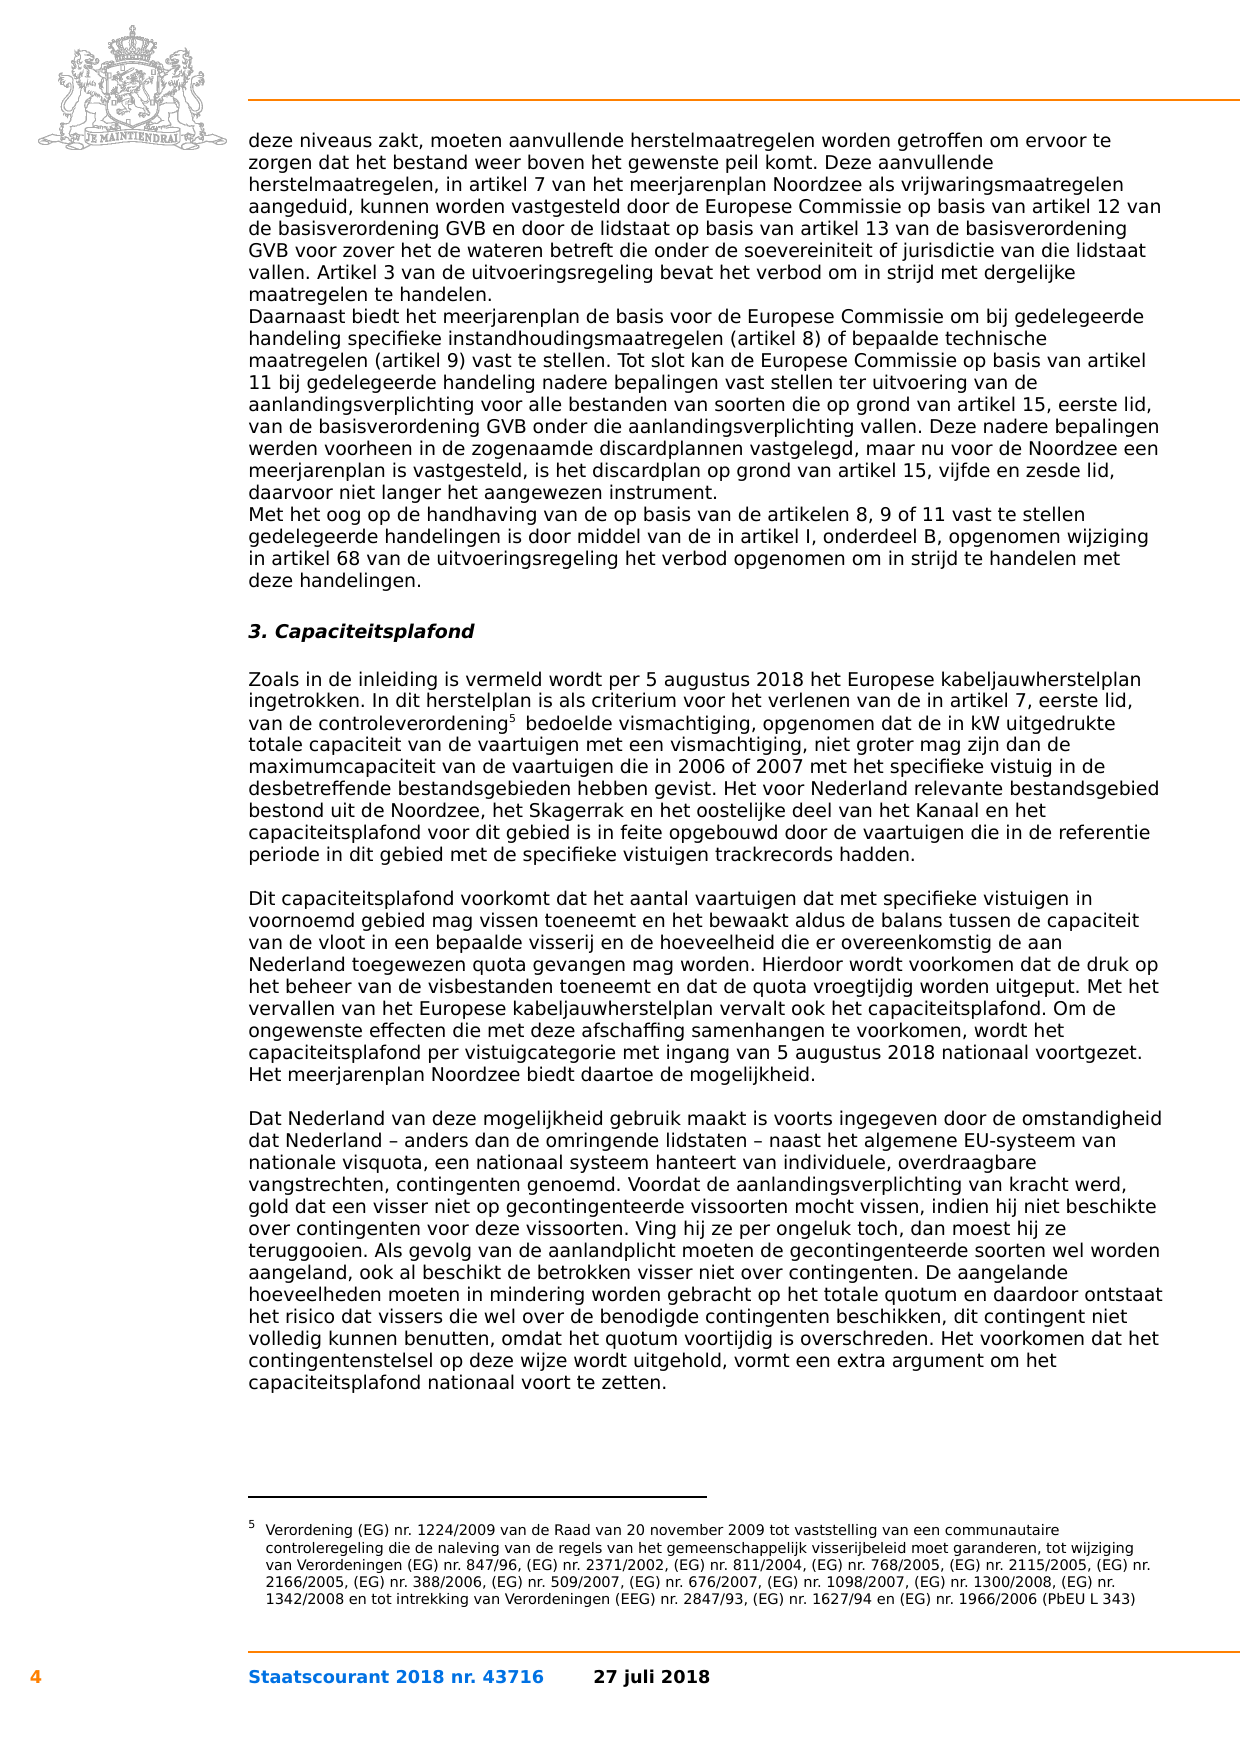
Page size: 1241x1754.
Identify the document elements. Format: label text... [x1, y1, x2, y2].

text deze niveaus zakt, moeten aanvullende herstelmaatregelen worden getroffen om ervoor te zorgen dat het bestand weer boven het gewenste peil komt. Deze aanvullende herstelmaatregelen, in artikel 7 van het meerjarenplan Noordzee als vrijwaringsmaatregelen aangeduid, kunnen worden vastgesteld door de Europese Commissie op basis van artikel 12 van de basisverordening GVB en door de lidstaat op basis van artikel 13 van de basisverordening GVB voor zover het de wateren betreft die onder de soevereiniteit of jurisdictie van die lidstaat vallen. Artikel 3 van de uitvoeringsregeling bevat het verbod om in strijd met dergelijke maatregelen te handelen. [248, 130, 1163, 306]
text Zoals in de inleiding is vermeld wordt per 5 augustus 2018 het Europese kabeljauwherstelplan ingetrokken. In dit herstelplan is als criterium voor het verlenen van de in artikel 7, eerste lid, van de controleverordening bedoelde vismachtiging, opgenomen dat de in kW uitgedrukte totale capaciteit van de vaartuigen met een vismachtiging, niet groter mag zijn dan de maximumcapaciteit van de vaartuigen die in 2006 of 2007 met het specifieke vistuig in de desbetreffende bestandsgebieden hebben gevist. Het voor Nederland relevante bestandsgebied bestond uit de Noordzee, het Skagerrak en het oostelijke deel van het Kanaal en het capaciteitsplafond voor dit gebied is in feite opgebouwd door de vaartuigen die in de referentie periode in dit gebied met de specifieke vistuigen trackrecords hadden. [248, 668, 1163, 866]
text Met het oog op de handhaving van de op basis van de artikelen 8, 9 of 11 vast te stellen gedelegeerde handelingen is door middel van de in artikel I, onderdeel B, opgenomen wijziging in artikel 68 van de uitvoeringsregeling het verbod opgenomen om in strijd te handelen met deze handelingen. [248, 503, 1163, 591]
subtitle 3. Capaciteitsplafond [248, 621, 1163, 643]
picture [38, 25, 227, 150]
text Dit capaciteitsplafond voorkomt dat het aantal vaartuigen dat met specifieke vistuigen in voornoemd gebied mag vissen toeneemt en het bewaakt aldus de balans tussen de capaciteit van de vloot in een bepaalde visserij en de hoeveelheid die er overeenkomstig de aan Nederland toegewezen quota gevangen mag worden. Hierdoor wordt voorkomen dat de druk op het beheer van de visbestanden toeneemt en dat de quota vroegtijdig worden uitgeput. Met het vervallen van het Europese kabeljauwherstelplan vervalt ook het capaciteitsplafond. Om de ongewenste effecten die met deze afschaffing samenhangen te voorkomen, wordt het capaciteitsplafond per vistuigcategorie met ingang van 5 augustus 2018 nationaal voortgezet. Het meerjarenplan Noordzee biedt daartoe de mogelijkheid. [248, 888, 1163, 1086]
text Dat Nederland van deze mogelijkheid gebruik maakt is voorts ingegeven door de omstandigheid dat Nederland – anders dan de omringende lidstaten – naast het algemene EU-systeem van nationale visquota, een nationaal systeem hanteert van individuele, overdraagbare vangstrechten, contingenten genoemd. Voordat de aanlandingsverplichting van kracht werd, gold dat een visser niet op gecontingenteerde vissoorten mocht vissen, indien hij niet beschikte over contingenten voor deze vissoorten. Ving hij ze per ongeluk toch, dan moest hij ze teruggooien. Als gevolg van de aanlandplicht moeten de gecontingenteerde soorten wel worden aangeland, ook al beschikt de betrokken visser niet over contingenten. De aangelande hoeveelheden moeten in mindering worden gebracht op het totale quotum en daardoor ontstaat het risico dat vissers die wel over de benodigde contingenten beschikken, dit contingent niet volledig kunnen benutten, omdat het quotum voortijdig is overschreden. Het voorkomen dat het contingentenstelsel op deze wijze wordt uitgehold, vormt een extra argument om het capaciteitsplafond nationaal voort te zetten. [248, 1108, 1163, 1393]
text Daarnaast biedt het meerjarenplan de basis voor de Europese Commissie om bij gedelegeerde handeling specifieke instandhoudingsmaatregelen (artikel 8) of bepaalde technische maatregelen (artikel 9) vast te stellen. Tot slot kan de Europese Commissie op basis van artikel 11 bij gedelegeerde handeling nadere bepalingen vast stellen ter uitvoering van de aanlandingsverplichting voor alle bestanden van soorten die op grond van artikel 15, eerste lid, van de basisverordening GVB onder die aanlandingsverplichting vallen. Deze nadere bepalingen werden voorheen in de zogenaamde discardplannen vastgelegd, maar nu voor de Noordzee een meerjarenplan is vastgesteld, is het discardplan op grond van artikel 15, vijfde en zesde lid, daarvoor niet langer het aangewezen instrument. [248, 306, 1163, 503]
text Verordening (EG) nr. 1224/2009 van de Raad van 20 november 2009 tot vaststelling van een communautaire controleregeling die de naleving van de regels van het gemeenschappelijk visserijbeleid moet garanderen, tot wijziging van Verordeningen (EG) nr. 847/96, (EG) nr. 2371/2002, (EG) nr. 811/2004, (EG) nr. 768/2005, (EG) nr. 2115/2005, (EG) nr. 2166/2005, (EG) nr. 388/2006, (EG) nr. 509/2007, (EG) nr. 676/2007, (EG) nr. 1098/2007, (EG) nr. 1300/2008, (EG) nr. 1342/2008 en tot intrekking van Verordeningen (EEG) nr. 2847/93, (EG) nr. 1627/94 en (EG) nr. 1966/2006 (PbEU L 343) [248, 1518, 1163, 1608]
